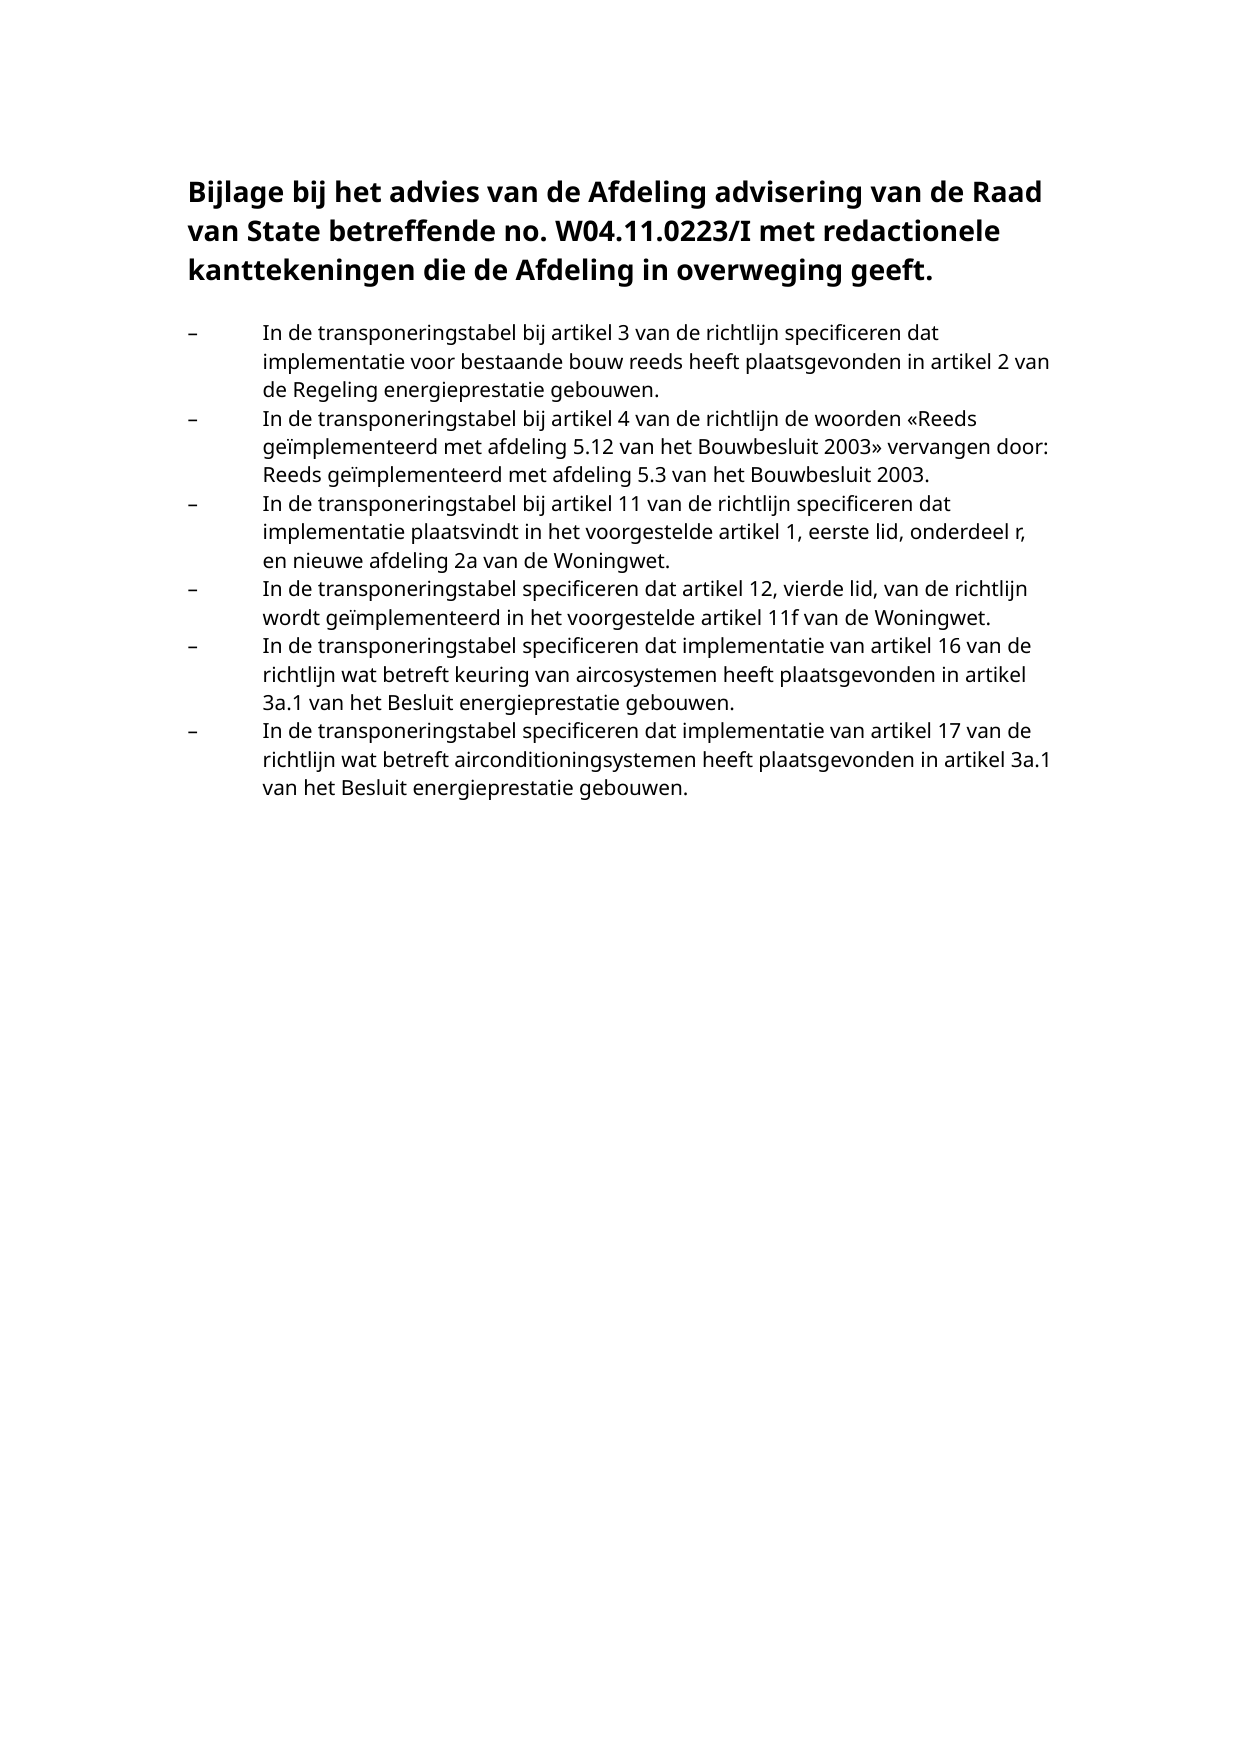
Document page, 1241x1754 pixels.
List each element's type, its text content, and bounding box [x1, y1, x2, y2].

list In de transponeringstabel specificeren dat artikel 12, vierde lid, van de richtlijn wordt geïmplementeerd in het voorgestelde artikel 11f van de Woningwet. [187, 574, 1053, 631]
list In de transponeringstabel specificeren dat implementatie van artikel 17 van de richtlijn wat betreft airconditioningsystemen heeft plaatsgevonden in artikel 3a.1 van het Besluit energieprestatie gebouwen. [187, 717, 1053, 802]
list In de transponeringstabel bij artikel 4 van de richtlijn de woorden «Reeds geïmplementeerd met afdeling 5.12 van het Bouwbesluit 2003» vervangen door: Reeds geïmplementeerd met afdeling 5.3 van het Bouwbesluit 2003. [187, 404, 1053, 489]
list In de transponeringstabel bij artikel 11 van de richtlijn specificeren dat implementatie plaatsvindt in het voorgestelde artikel 1, eerste lid, onderdeel r, en nieuwe afdeling 2a van de Woningwet. [187, 489, 1053, 574]
subtitle Bijlage bij het advies van de Afdeling advisering van de Raad van State betreffende no. W04.11.0223/I met redactionele kanttekeningen die de Afdeling in overweging geeft. [187, 172, 1053, 288]
list In de transponeringstabel bij artikel 3 van de richtlijn specificeren dat implementatie voor bestaande bouw reeds heeft plaatsgevonden in artikel 2 van de Regeling energieprestatie gebouwen. [187, 318, 1053, 404]
list In de transponeringstabel specificeren dat implementatie van artikel 16 van de richtlijn wat betreft keuring van aircosystemen heeft plaatsgevonden in artikel 3a.1 van het Besluit energieprestatie gebouwen. [187, 631, 1053, 717]
